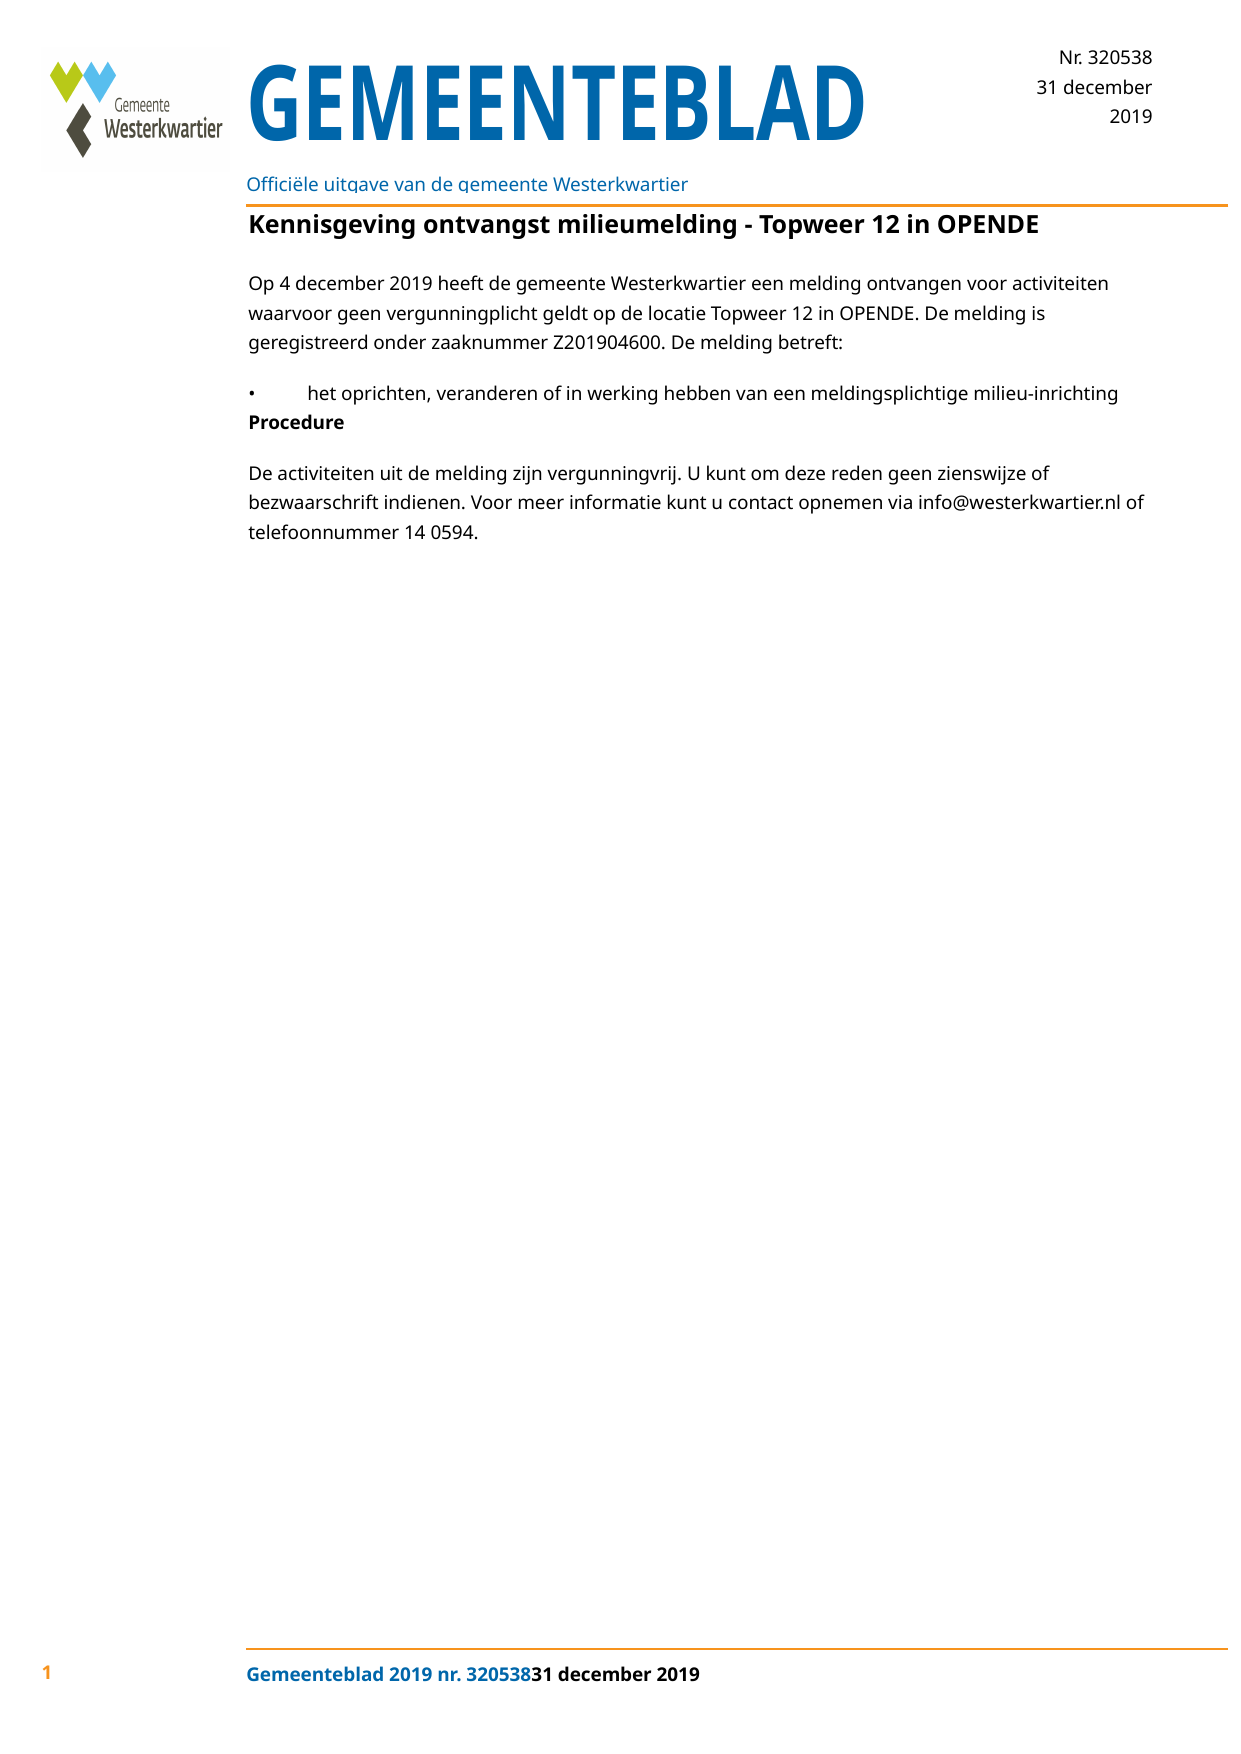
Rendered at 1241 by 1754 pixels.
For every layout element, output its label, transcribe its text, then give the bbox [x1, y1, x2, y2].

text De activiteiten uit de melding zijn vergunningvrij. U kunt om deze reden geen zienswijze of bezwaarschrift indienen. Voor meer informatie kunt u contact opnemen via info@westerkwartier.nl of telefoonnummer 14 0594. [248, 460, 1152, 545]
text Op 4 december 2019 heeft de gemeente Westerkwartier een melding ontvangen voor activiteiten waarvoor geen vergunningplicht geldt op de locatie Topweer 12 in OPENDE. De melding is geregistreerd onder zaaknummer Z201904600. De melding betreft: [248, 270, 1152, 355]
text Kennisgeving ontvangst milieumelding - Topweer 12 in OPENDE [248, 207, 1152, 241]
list het oprichten, veranderen of in werking hebben van een meldingsplichtige milieu-inrichting [248, 380, 1152, 406]
picture [41, 47, 231, 172]
text Procedure [248, 409, 1152, 435]
